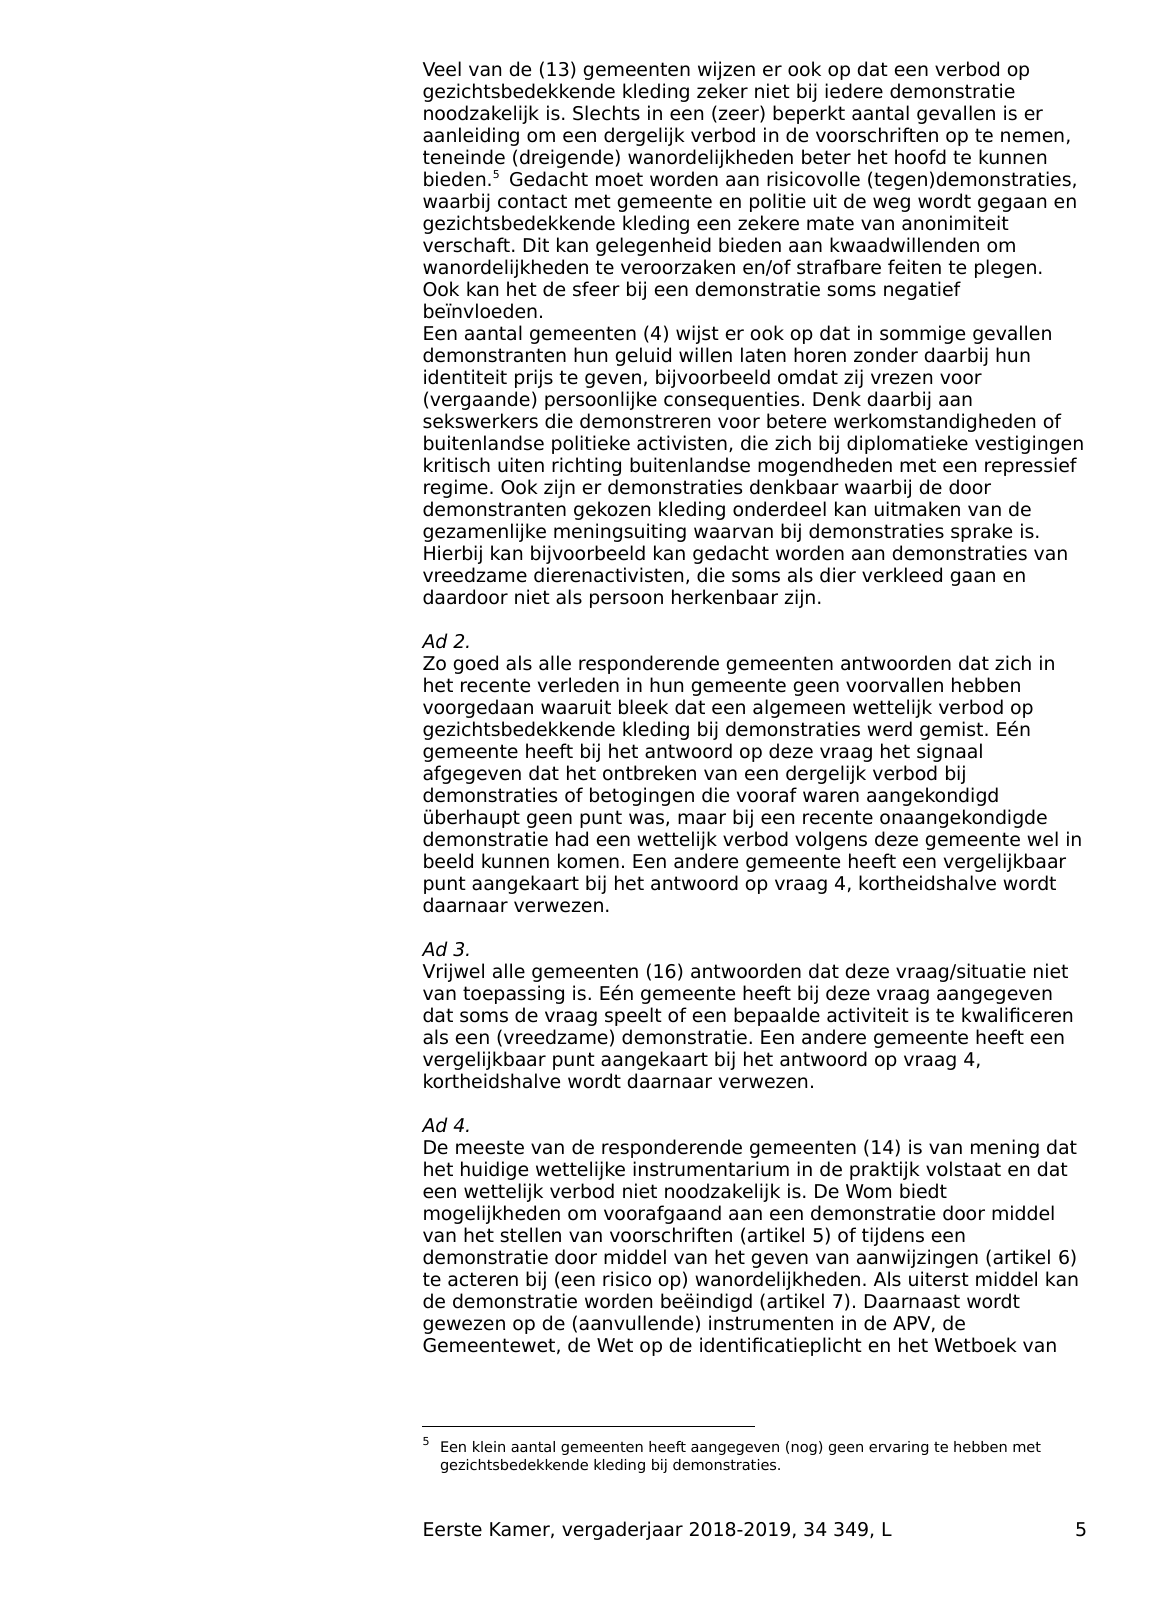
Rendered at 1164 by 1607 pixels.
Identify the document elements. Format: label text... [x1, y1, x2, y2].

text Een aantal gemeenten (4) wijst er ook op dat in sommige gevallen demonstranten hun geluid willen laten horen zonder daarbij hun identiteit prijs te geven, bijvoorbeeld omdat zij vrezen voor (vergaande) persoonlijke consequenties. Denk daarbij aan sekswerkers die demonstreren voor betere werkomstandigheden of buitenlandse politieke activisten, die zich bij diplomatieke vestigingen kritisch uiten richting buitenlandse mogendheden met een repressief regime. Ook zijn er demonstraties denkbaar waarbij de door demonstranten gekozen kleding onderdeel kan uitmaken van de gezamenlijke meningsuiting waarvan bij demonstraties sprake is. Hierbij kan bijvoorbeeld kan gedacht worden aan demonstraties van vreedzame dierenactivisten, die soms als dier verkleed gaan en daardoor niet als persoon herkenbaar zijn. [422, 323, 1087, 608]
text Zo goed als alle responderende gemeenten antwoorden dat zich in het recente verleden in hun gemeente geen voorvallen hebben voorgedaan waaruit bleek dat een algemeen wettelijk verbod op gezichtsbedekkende kleding bij demonstraties werd gemist. Eén gemeente heeft bij het antwoord op deze vraag het signaal afgegeven dat het ontbreken van een dergelijk verbod bij demonstraties of betogingen die vooraf waren aangekondigd überhaupt geen punt was, maar bij een recente onaangekondigde demonstratie had een wettelijk verbod volgens deze gemeente wel in beeld kunnen komen. Een andere gemeente heeft een vergelijkbaar punt aangekaart bij het antwoord op vraag 4, kortheidshalve wordt daarnaar verwezen. [422, 653, 1087, 916]
text Ad 4. [422, 1115, 1087, 1137]
text Ad 2. [422, 631, 1087, 653]
text De meeste van de responderende gemeenten (14) is van mening dat het huidige wettelijke instrumentarium in de praktijk volstaat en dat een wettelijk verbod niet noodzakelijk is. De Wom biedt mogelijkheden om voorafgaand aan een demonstratie door middel van het stellen van voorschriften (artikel 5) of tijdens een demonstratie door middel van het geven van aanwijzingen (artikel 6) te acteren bij (een risico op) wanordelijkheden. Als uiterst middel kan de demonstratie worden beëindigd (artikel 7). Daarnaast wordt gewezen op de (aanvullende) instrumenten in de APV, de Gemeentewet, de Wet op de identificatieplicht en het Wetboek van [422, 1137, 1087, 1356]
text Veel van de (13) gemeenten wijzen er ook op dat een verbod op gezichtsbedekkende kleding zeker niet bij iedere demonstratie noodzakelijk is. Slechts in een (zeer) beperkt aantal gevallen is er aanleiding om een dergelijk verbod in de voorschriften op te nemen, teneinde (dreigende) wanordelijkheden beter het hoofd te kunnen bieden. Gedacht moet worden aan risicovolle (tegen)demonstraties, waarbij contact met gemeente en politie uit de weg wordt gegaan en gezichtsbedekkende kleding een zekere mate van anonimiteit verschaft. Dit kan gelegenheid bieden aan kwaadwillenden om wanordelijkheden te veroorzaken en/of strafbare feiten te plegen. Ook kan het de sfeer bij een demonstratie soms negatief beïnvloeden. [422, 59, 1087, 323]
text Een klein aantal gemeenten heeft aangegeven (nog) geen ervaring te hebben met gezichtsbedekkende kleding bij demonstraties. [422, 1435, 1087, 1474]
text Ad 3. [422, 939, 1087, 961]
text Vrijwel alle gemeenten (16) antwoorden dat deze vraag/situatie niet van toepassing is. Eén gemeente heeft bij deze vraag aangegeven dat soms de vraag speelt of een bepaalde activiteit is te kwalificeren als een (vreedzame) demonstratie. Een andere gemeente heeft een vergelijkbaar punt aangekaart bij het antwoord op vraag 4, kortheidshalve wordt daarnaar verwezen. [422, 961, 1087, 1092]
